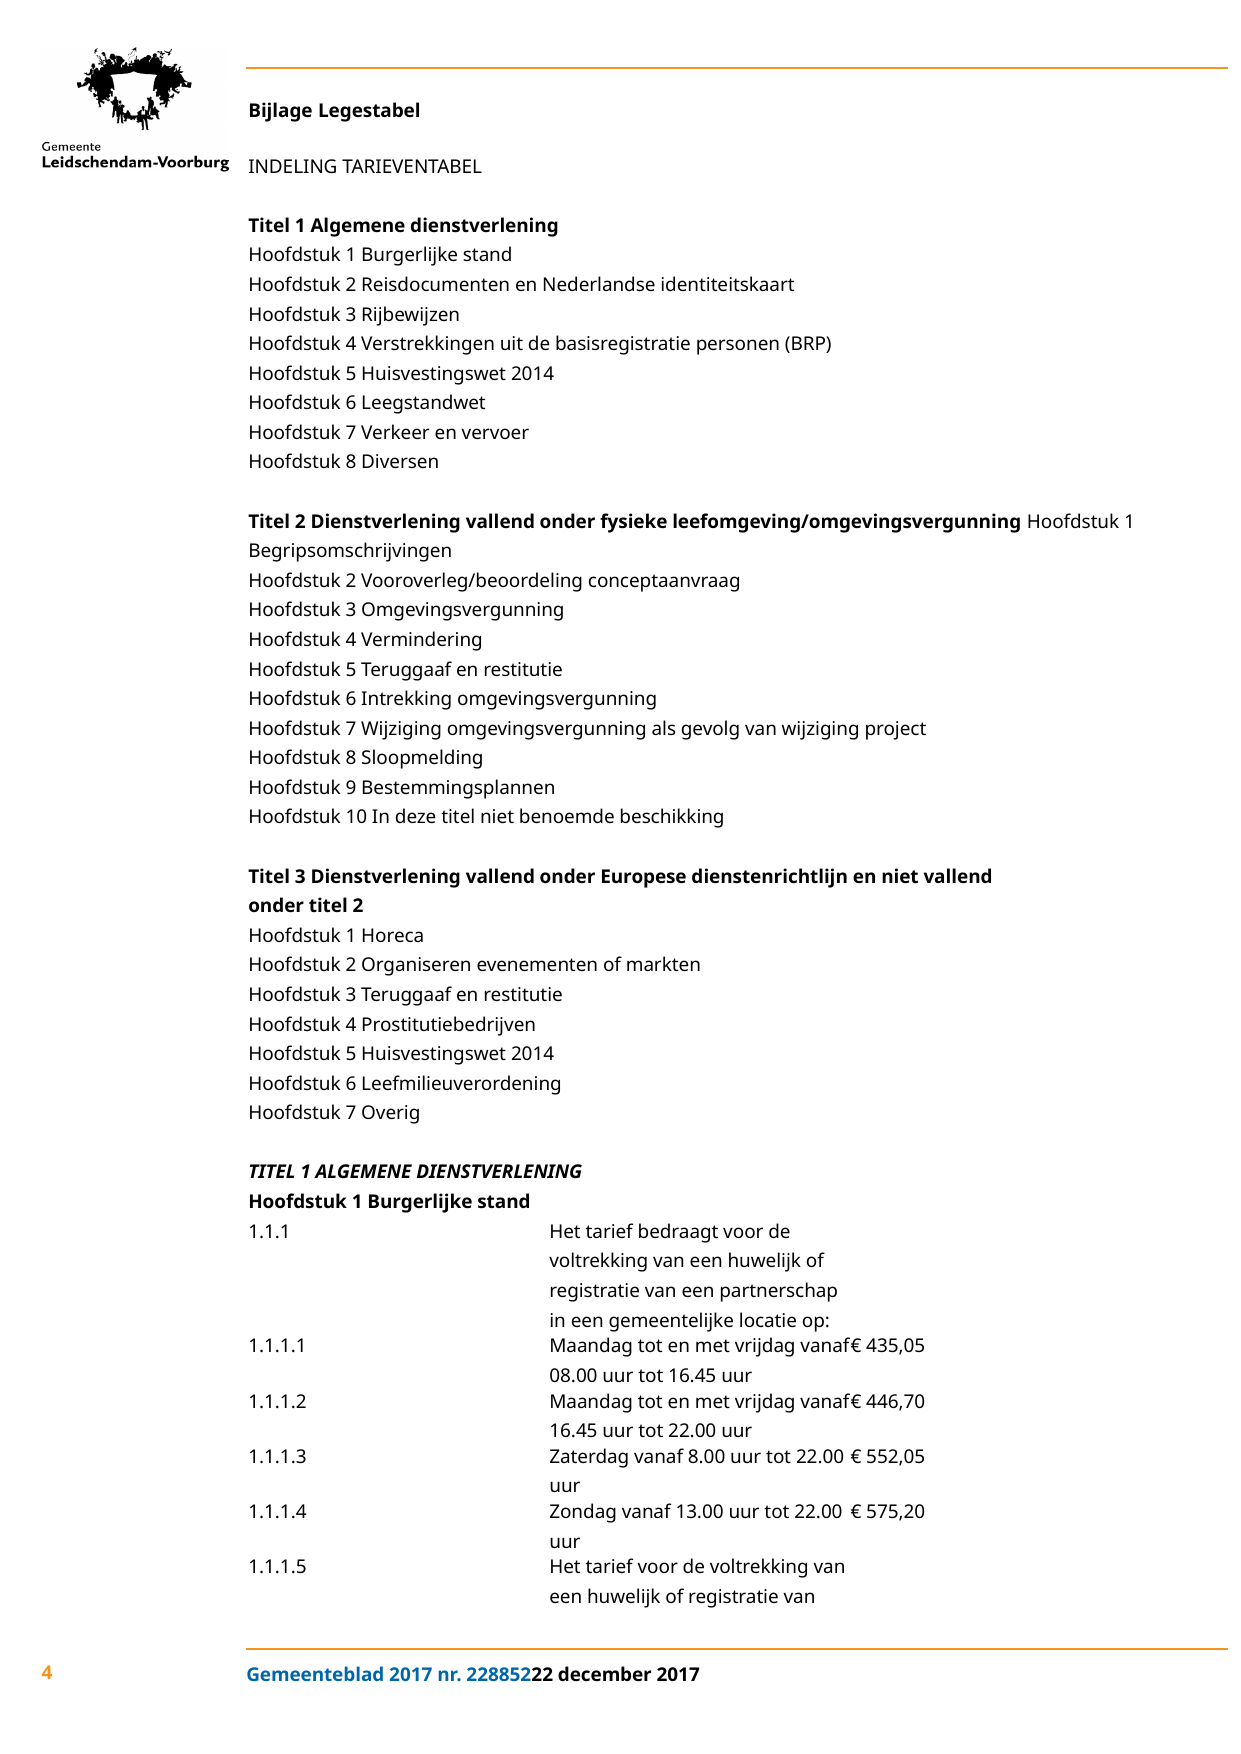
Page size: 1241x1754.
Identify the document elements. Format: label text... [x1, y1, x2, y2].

text Hoofdstuk 5 Teruggaaf en restitutie [248, 656, 1152, 682]
text Hoofdstuk 2 Vooroverleg/beoordeling conceptaanvraag [248, 567, 1152, 593]
text onder titel 2 [248, 892, 1152, 918]
table_cell 1.1.1.3 [248, 1443, 549, 1498]
text Hoofdstuk 7 Overig [248, 1099, 1152, 1125]
text Hoofdstuk 1 Burgerlijke stand [248, 242, 1152, 267]
text Hoofdstuk 6 Leegstandwet [248, 389, 1152, 415]
table_cell € 575,20 [850, 1499, 1152, 1554]
table_cell Maandag tot en met vrijdag vanaf 16.45 uur tot 22.00 uur [549, 1388, 850, 1443]
table_cell 1.1.1.1 [248, 1333, 549, 1388]
table_cell 1.1.1.5 [248, 1554, 549, 1609]
text Hoofdstuk 3 Teruggaaf en restitutie [248, 981, 1152, 1007]
table_header [850, 1218, 1152, 1332]
text Hoofdstuk 8 Sloopmelding [248, 744, 1152, 770]
text Hoofdstuk 2 Organiseren evenementen of markten [248, 952, 1152, 977]
table_cell [850, 1554, 1152, 1609]
text Hoofdstuk 6 Intrekking omgevingsvergunning [248, 685, 1152, 711]
text INDELING TARIEVENTABEL [248, 153, 1152, 179]
text TITEL 1 ALGEMENE DIENSTVERLENING [248, 1159, 1152, 1184]
text Titel 3 Dienstverlening vallend onder Europese dienstenrichtlijn en niet vallend [248, 863, 1152, 889]
text Titel 1 Algemene dienstverlening [248, 212, 1152, 238]
text Hoofdstuk 5 Huisvestingswet 2014 [248, 1040, 1152, 1066]
text Hoofdstuk 10 In deze titel niet benoemde beschikking [248, 804, 1152, 829]
text Bijlage Legestabel [248, 95, 1152, 123]
text Hoofdstuk 7 Verkeer en vervoer [248, 419, 1152, 445]
text Hoofdstuk 3 Rijbewijzen [248, 301, 1152, 327]
text Hoofdstuk 8 Diversen [248, 449, 1152, 474]
table_header Het tarief bedraagt voor de voltrekking van een huwelijk of registratie van een partnerschap in een gemeentelijke locatie op: [549, 1218, 850, 1332]
table_header 1.1.1 [248, 1218, 549, 1332]
table_cell Het tarief voor de voltrekking van een huwelijk of registratie van [549, 1554, 850, 1609]
table_cell Maandag tot en met vrijdag vanaf 08.00 uur tot 16.45 uur [549, 1333, 850, 1388]
text Hoofdstuk 1 Burgerlijke stand [248, 1188, 1152, 1214]
text Hoofdstuk 1 Horeca [248, 922, 1152, 948]
text Hoofdstuk 2 Reisdocumenten en Nederlandse identiteitskaart [248, 271, 1152, 297]
text Titel 2 Dienstverlening vallend onder fysieke leefomgeving/omgevingsvergunning Hoofdstuk 1 Begripsomschrijvingen [248, 508, 1152, 563]
table_cell Zondag vanaf 13.00 uur tot 22.00 uur [549, 1499, 850, 1554]
table_cell € 446,70 [850, 1388, 1152, 1443]
text Hoofdstuk 9 Bestemmingsplannen [248, 774, 1152, 800]
text Hoofdstuk 6 Leefmilieuverordening [248, 1070, 1152, 1096]
text Hoofdstuk 7 Wijziging omgevingsvergunning als gevolg van wijziging project [248, 715, 1152, 741]
table_cell Zaterdag vanaf 8.00 uur tot 22.00 uur [549, 1443, 850, 1498]
text Hoofdstuk 4 Prostitutiebedrijven [248, 1011, 1152, 1037]
text Hoofdstuk 4 Vermindering [248, 626, 1152, 652]
table_cell 1.1.1.2 [248, 1388, 549, 1443]
text Hoofdstuk 5 Huisvestingswet 2014 [248, 360, 1152, 386]
text Hoofdstuk 3 Omgevingsvergunning [248, 597, 1152, 622]
text Hoofdstuk 4 Verstrekkingen uit de basisregistratie personen (BRP) [248, 330, 1152, 356]
table_cell 1.1.1.4 [248, 1499, 549, 1554]
table_cell € 435,05 [850, 1333, 1152, 1388]
picture [41, 47, 231, 172]
table_cell € 552,05 [850, 1443, 1152, 1498]
